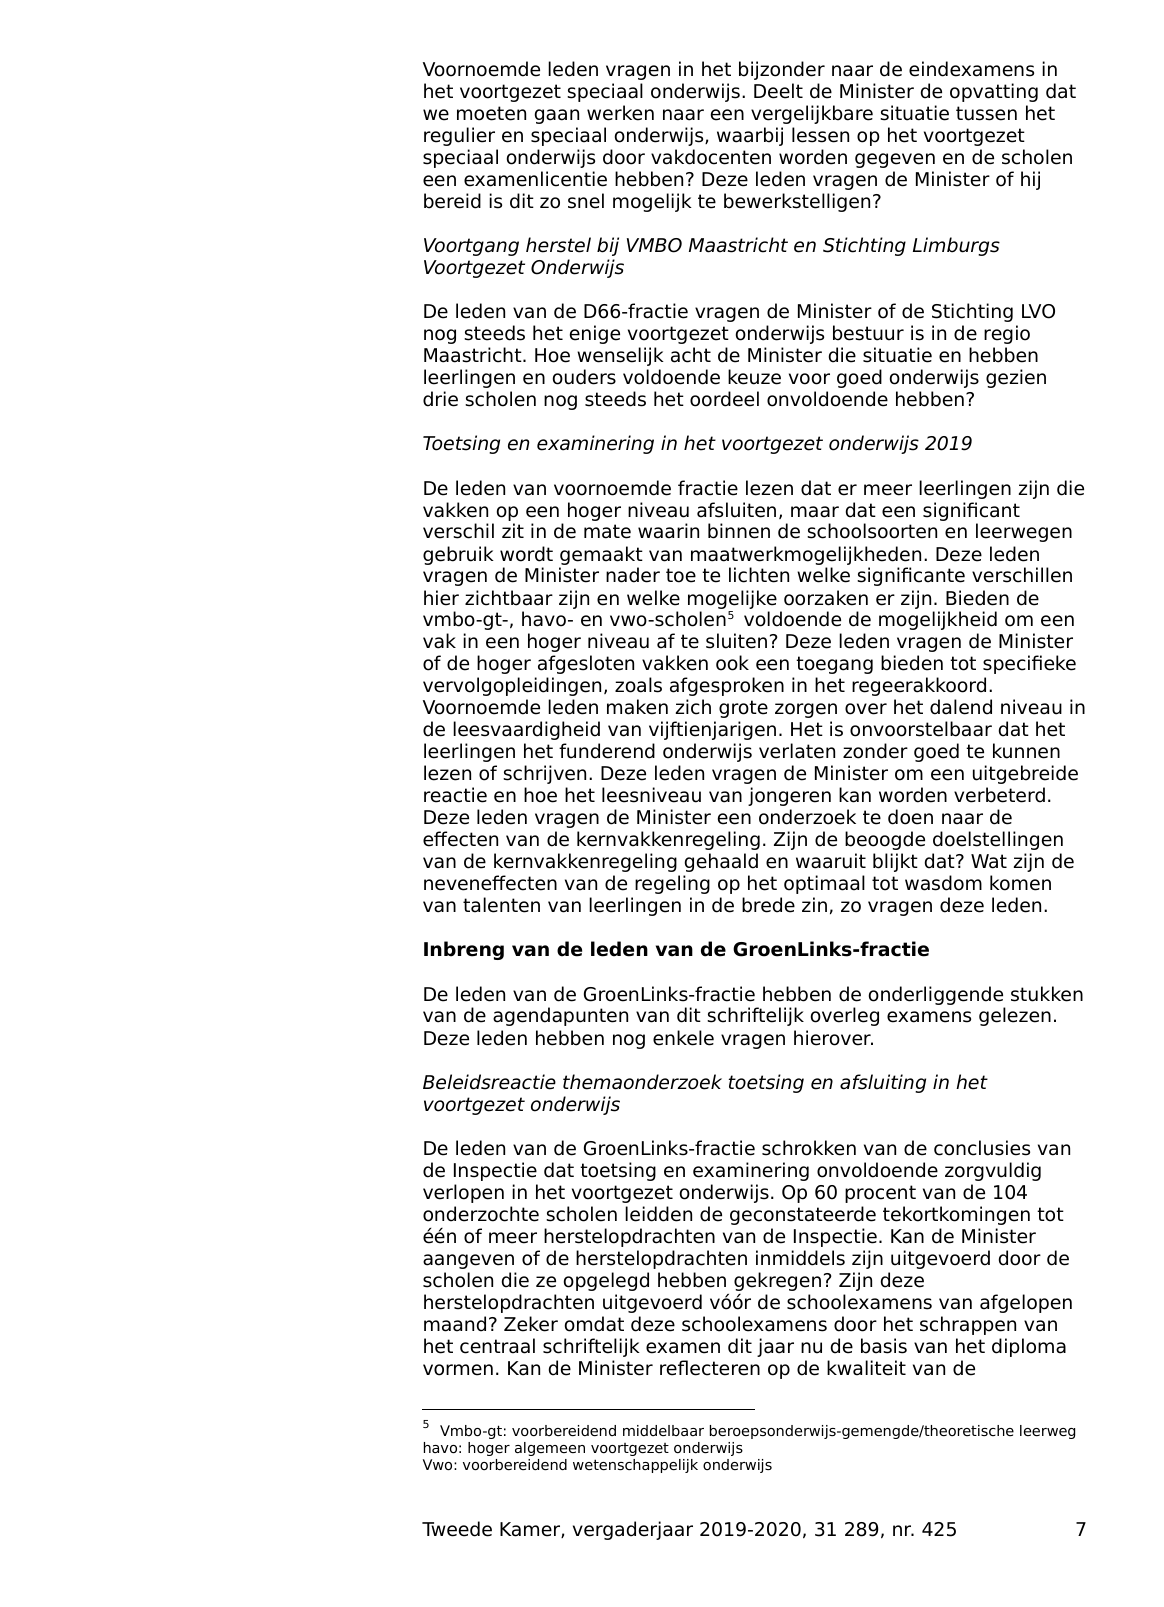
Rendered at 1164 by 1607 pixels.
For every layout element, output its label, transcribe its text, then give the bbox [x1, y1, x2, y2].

text havo: hoger algemeen voortgezet onderwijs [422, 1441, 1087, 1457]
text De leden van de GroenLinks-fractie hebben de onderliggende stukken van de agendapunten van dit schriftelijk overleg examens gelezen. Deze leden hebben nog enkele vragen hierover. [422, 983, 1087, 1049]
text Voornoemde leden maken zich grote zorgen over het dalend niveau in de leesvaardigheid van vijftienjarigen. Het is onvoorstelbaar dat het leerlingen het funderend onderwijs verlaten zonder goed te kunnen lezen of schrijven. Deze leden vragen de Minister om een uitgebreide reactie en hoe het leesniveau van jongeren kan worden verbeterd. [422, 697, 1087, 807]
text De leden van voornoemde fractie lezen dat er meer leerlingen zijn die vakken op een hoger niveau afsluiten, maar dat een significant verschil zit in de mate waarin binnen de schoolsoorten en leerwegen gebruik wordt gemaakt van maatwerkmogelijkheden. Deze leden vragen de Minister nader toe te lichten welke significante verschillen hier zichtbaar zijn en welke mogelijke oorzaken er zijn. Bieden de vmbo-gt-, havo- en vwo-scholen voldoende de mogelijkheid om een vak in een hoger niveau af te sluiten? Deze leden vragen de Minister of de hoger afgesloten vakken ook een toegang bieden tot specifieke vervolgopleidingen, zoals afgesproken in het regeerakkoord. [422, 477, 1087, 697]
text Voornoemde leden vragen in het bijzonder naar de eindexamens in het voortgezet speciaal onderwijs. Deelt de Minister de opvatting dat we moeten gaan werken naar een vergelijkbare situatie tussen het regulier en speciaal onderwijs, waarbij lessen op het voortgezet speciaal onderwijs door vakdocenten worden gegeven en de scholen een examenlicentie hebben? Deze leden vragen de Minister of hij bereid is dit zo snel mogelijk te bewerkstelligen? [422, 59, 1087, 213]
text Deze leden vragen de Minister een onderzoek te doen naar de effecten van de kernvakkenregeling. Zijn de beoogde doelstellingen van de kernvakkenregeling gehaald en waaruit blijkt dat? Wat zijn de neveneffecten van de regeling op het optimaal tot wasdom komen van talenten van leerlingen in de brede zin, zo vragen deze leden. [422, 807, 1087, 917]
text Vmbo-gt: voorbereidend middelbaar beroepsonderwijs-gemengde/theoretische leerweg [422, 1418, 1087, 1441]
subtitle Beleidsreactie themaonderzoek toetsing en afsluiting in het voortgezet onderwijs [422, 1072, 1087, 1116]
subtitle Toetsing en examinering in het voortgezet onderwijs 2019 [422, 433, 1087, 455]
text De leden van de D66-fractie vragen de Minister of de Stichting LVO nog steeds het enige voortgezet onderwijs bestuur is in de regio Maastricht. Hoe wenselijk acht de Minister die situatie en hebben leerlingen en ouders voldoende keuze voor goed onderwijs gezien drie scholen nog steeds het oordeel onvoldoende hebben? [422, 301, 1087, 411]
subtitle Voortgang herstel bij VMBO Maastricht en Stichting Limburgs Voortgezet Onderwijs [422, 235, 1087, 279]
text De leden van de GroenLinks-fractie schrokken van de conclusies van de Inspectie dat toetsing en examinering onvoldoende zorgvuldig verlopen in het voortgezet onderwijs. Op 60 procent van de 104 onderzochte scholen leidden de geconstateerde tekortkomingen tot één of meer herstelopdrachten van de Inspectie. Kan de Minister aangeven of de herstelopdrachten inmiddels zijn uitgevoerd door de scholen die ze opgelegd hebben gekregen? Zijn deze herstelopdrachten uitgevoerd vóór de schoolexamens van afgelopen maand? Zeker omdat deze schoolexamens door het schrappen van het centraal schriftelijk examen dit jaar nu de basis van het diploma vormen. Kan de Minister reflecteren op de kwaliteit van de [422, 1138, 1087, 1379]
text Vwo: voorbereidend wetenschappelijk onderwijs [422, 1457, 1087, 1474]
subtitle Inbreng van de leden van de GroenLinks-fractie [422, 939, 1087, 961]
